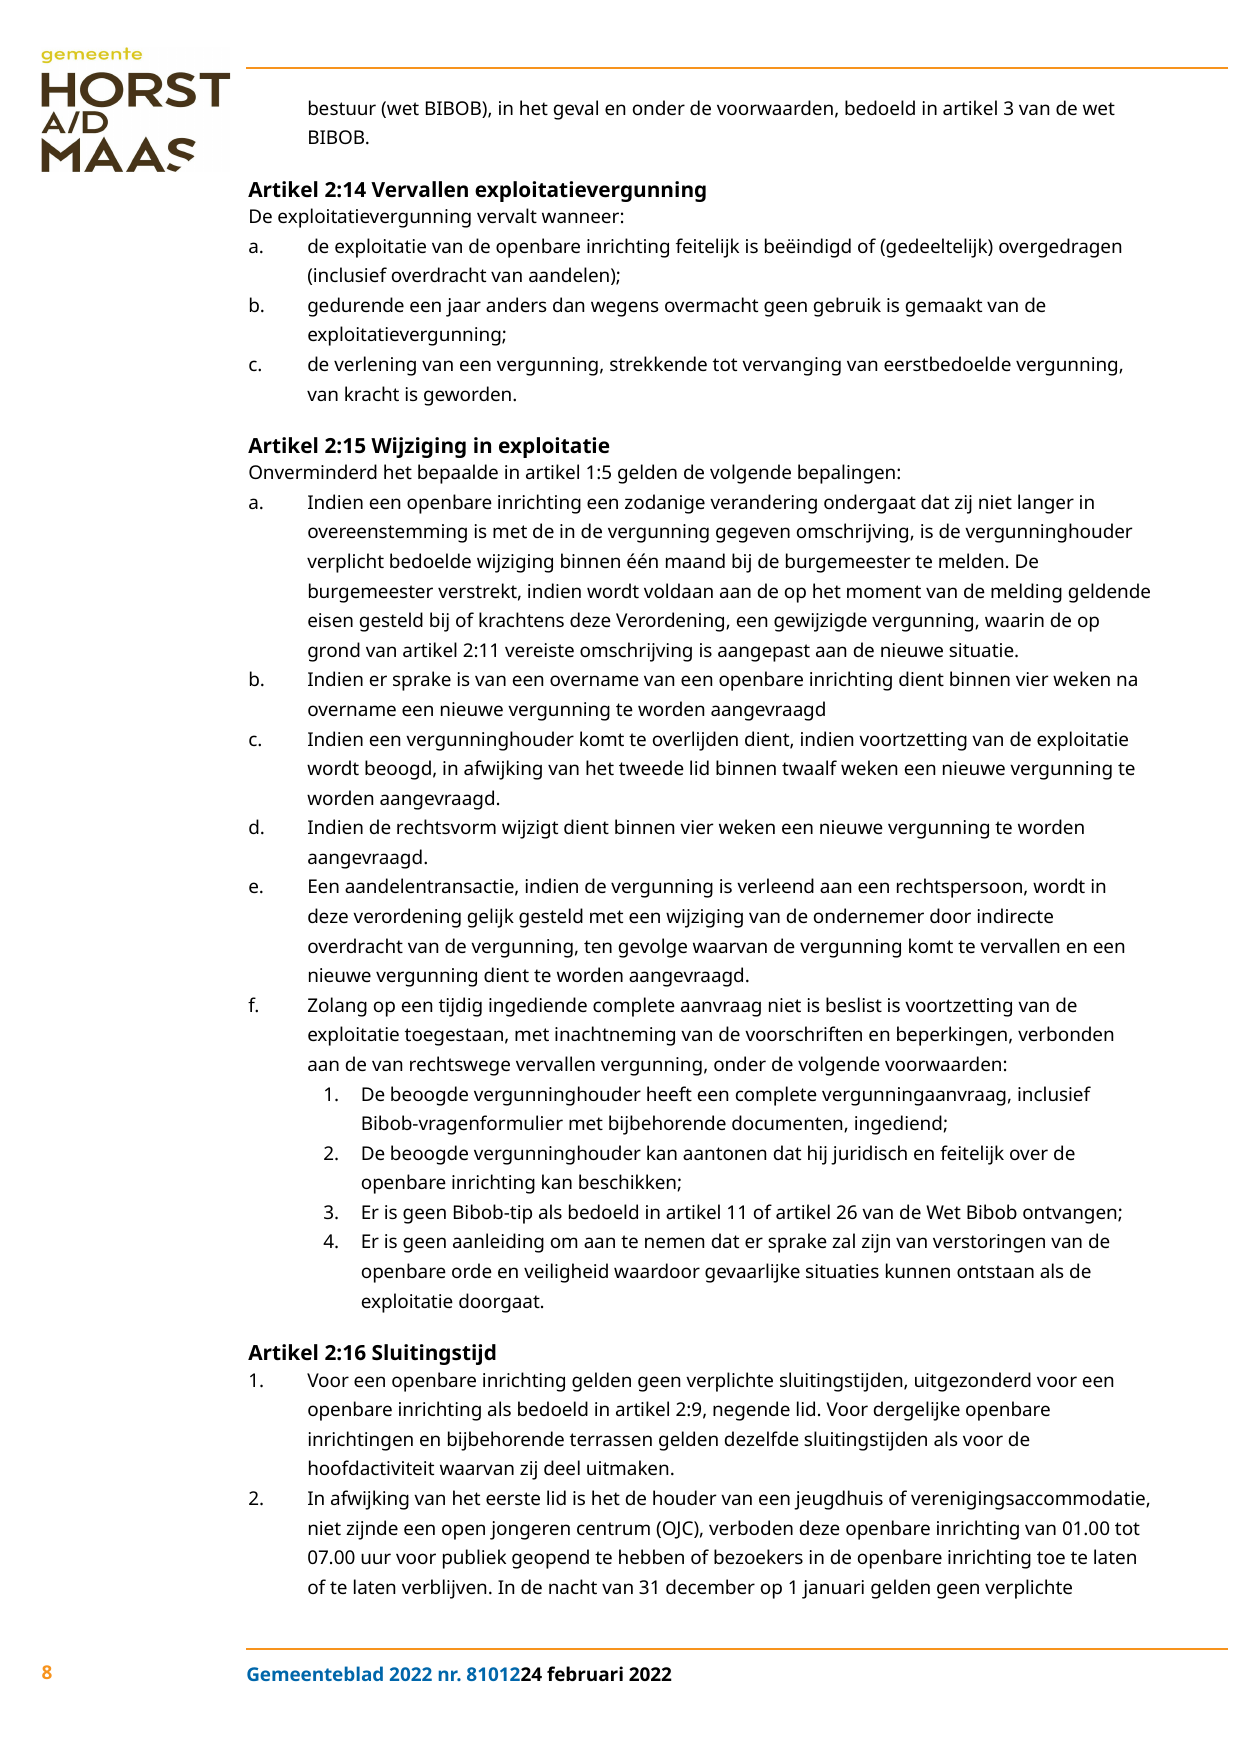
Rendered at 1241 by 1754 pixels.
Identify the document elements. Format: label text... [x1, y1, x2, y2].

text Artikel 2:16 Sluitingstijd [248, 1338, 1152, 1367]
list bestuur (wet BIBOB), in het geval en onder de voorwaarden, bedoeld in artikel 3 van de wet BIBOB. [248, 95, 1152, 150]
picture [41, 47, 231, 172]
list Er is geen aanleiding om aan te nemen dat er sprake zal zijn van verstoringen van de openbare orde en veiligheid waardoor gevaarlijke situaties kunnen ontstaan als de exploitatie doorgaat. [323, 1229, 1152, 1314]
list Indien de rechtsvorm wijzigt dient binnen vier weken een nieuwe vergunning te worden aangevraagd. [248, 814, 1152, 870]
list De beoogde vergunninghouder kan aantonen dat hij juridisch en feitelijk over de openbare inrichting kan beschikken; [323, 1140, 1152, 1195]
list gedurende een jaar anders dan wegens overmacht geen gebruik is gemaakt van de exploitatievergunning; [248, 292, 1152, 347]
list de verlening van een vergunning, strekkende tot vervanging van eerstbedoelde vergunning, van kracht is geworden. [248, 351, 1152, 406]
list In afwijking van het eerste lid is het de houder van een jeugdhuis of verenigingsaccommodatie, niet zijnde een open jongeren centrum (OJC), verboden deze openbare inrichting van 01.00 tot 07.00 uur voor publiek geopend te hebben of bezoekers in de openbare inrichting toe te laten of te laten verblijven. In de nacht van 31 december op 1 januari gelden geen verplichte [248, 1485, 1152, 1599]
list Indien een openbare inrichting een zodanige verandering ondergaat dat zij niet langer in overeenstemming is met de in de vergunning gegeven omschrijving, is de vergunninghouder verplicht bedoelde wijziging binnen één maand bij de burgemeester te melden. De burgemeester verstrekt, indien wordt voldaan aan de op het moment van de melding geldende eisen gesteld bij of krachtens deze Verordening, een gewijzigde vergunning, waarin de op grond van artikel 2:11 vereiste omschrijving is aangepast aan de nieuwe situatie. [248, 489, 1152, 663]
text Onverminderd het bepaalde in artikel 1:5 gelden de volgende bepalingen: [248, 459, 1152, 485]
list de exploitatie van de openbare inrichting feitelijk is beëindigd of (gedeeltelijk) overgedragen (inclusief overdracht van aandelen); [248, 233, 1152, 288]
list Een aandelentransactie, indien de vergunning is verleend aan een rechtspersoon, wordt in deze verordening gelijk gesteld met een wijziging van de ondernemer door indirecte overdracht van de vergunning, ten gevolge waarvan de vergunning komt te vervallen en een nieuwe vergunning dient te worden aangevraagd. [248, 874, 1152, 988]
list Zolang op een tijdig ingediende complete aanvraag niet is beslist is voortzetting van de exploitatie toegestaan, met inachtneming van de voorschriften en beperkingen, verbonden aan de van rechtswege vervallen vergunning, onder de volgende voorwaarden: [248, 992, 1152, 1077]
list De beoogde vergunninghouder heeft een complete vergunningaanvraag, inclusief Bibob-vragenformulier met bijbehorende documenten, ingediend; [323, 1081, 1152, 1136]
list Er is geen Bibob-tip als bedoeld in artikel 11 of artikel 26 van de Wet Bibob ontvangen; [323, 1199, 1152, 1225]
text Artikel 2:14 Vervallen exploitatievergunning [248, 175, 1152, 203]
text Artikel 2:15 Wijziging in exploitatie [248, 431, 1152, 459]
text De exploitatievergunning vervalt wanneer: [248, 203, 1152, 229]
list Indien er sprake is van een overname van een openbare inrichting dient binnen vier weken na overname een nieuwe vergunning te worden aangevraagd [248, 667, 1152, 722]
list Voor een openbare inrichting gelden geen verplichte sluitingstijden, uitgezonderd voor een openbare inrichting als bedoeld in artikel 2:9, negende lid. Voor dergelijke openbare inrichtingen en bijbehorende terrassen gelden dezelfde sluitingstijden als voor de hoofdactiviteit waarvan zij deel uitmaken. [248, 1367, 1152, 1481]
list Indien een vergunninghouder komt te overlijden dient, indien voortzetting van de exploitatie wordt beoogd, in afwijking van het tweede lid binnen twaalf weken een nieuwe vergunning te worden aangevraagd. [248, 726, 1152, 811]
